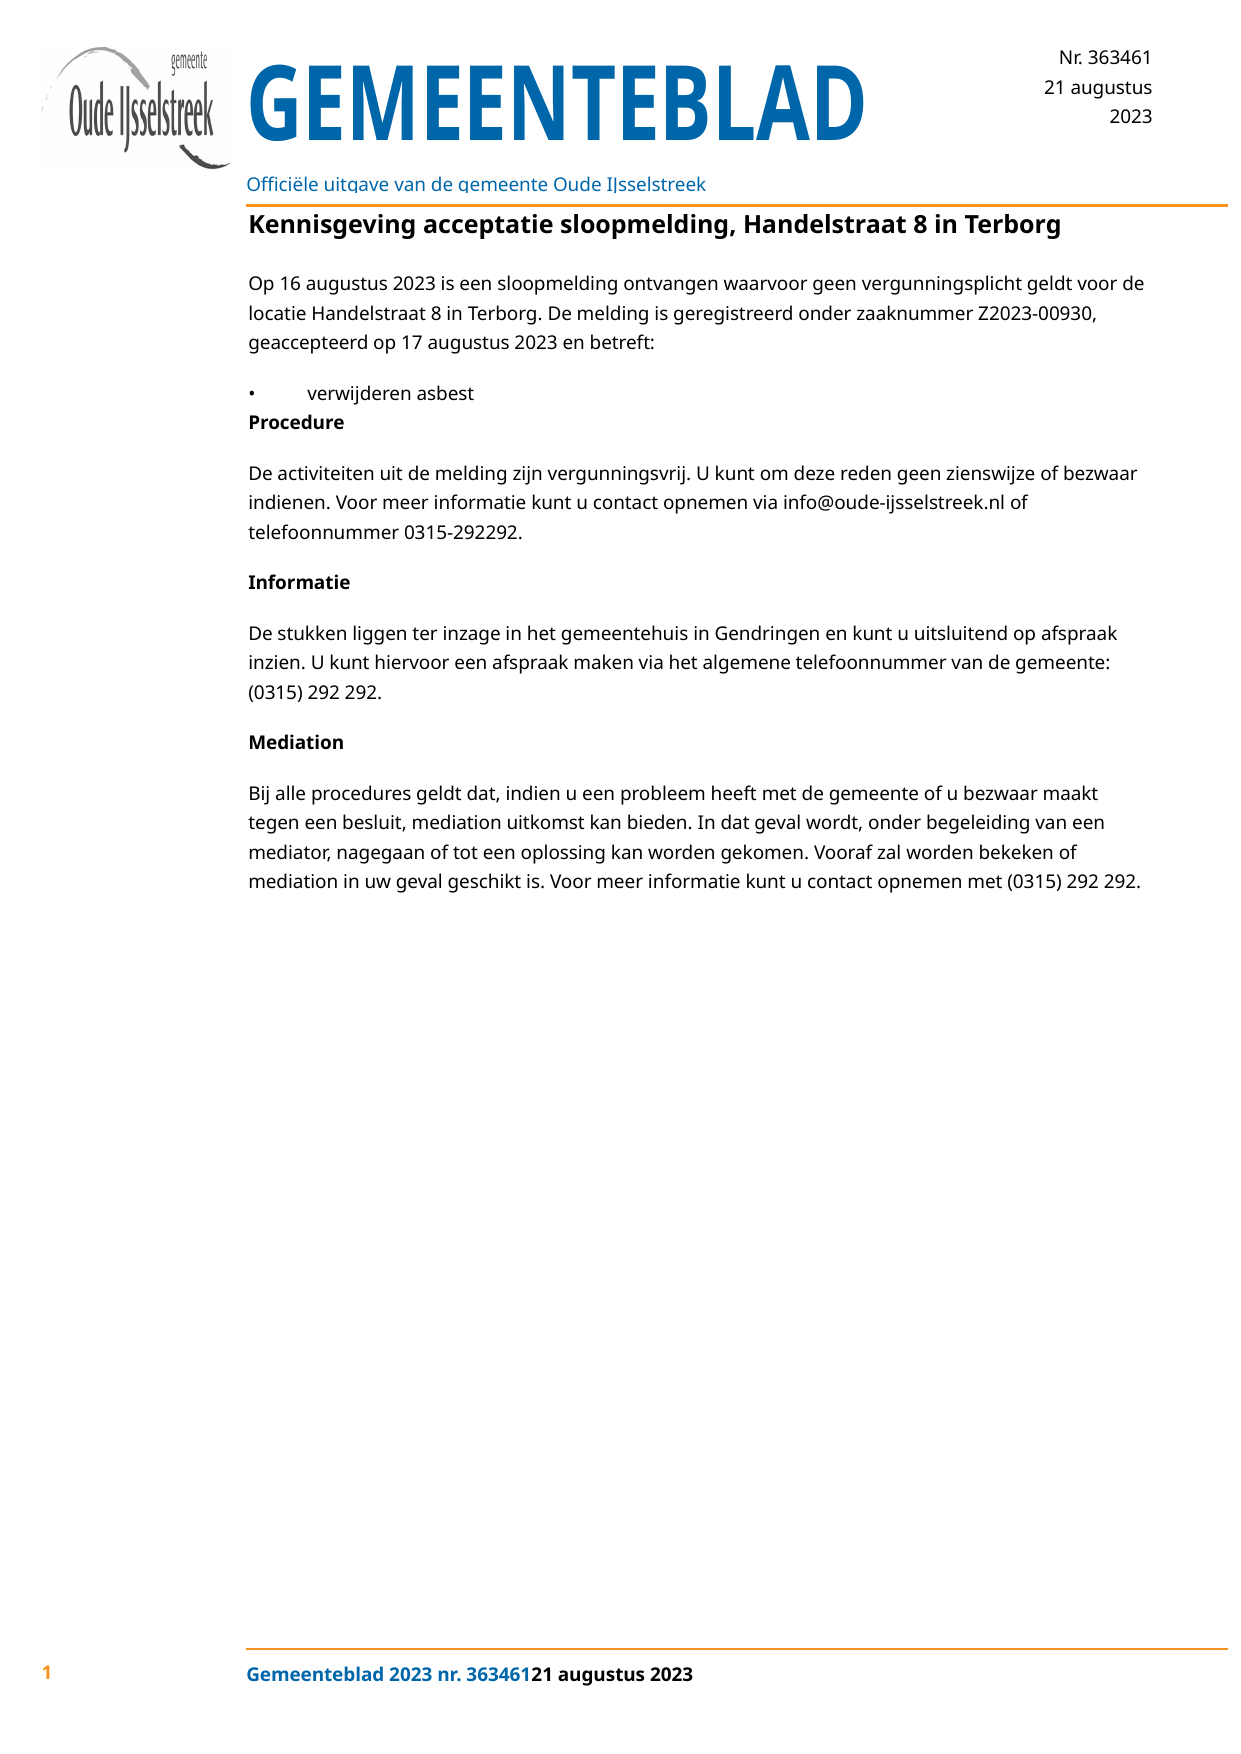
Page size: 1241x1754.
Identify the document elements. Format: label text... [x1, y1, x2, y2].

text Bij alle procedures geldt dat, indien u een probleem heeft met de gemeente of u bezwaar maakt tegen een besluit, mediation uitkomst kan bieden. In dat geval wordt, onder begeleiding van een mediator, nagegaan of tot een oplossing kan worden gekomen. Vooraf zal worden bekeken of mediation in uw geval geschikt is. Voor meer informatie kunt u contact opnemen met (0315) 292 292. [248, 780, 1152, 894]
text Kennisgeving acceptatie sloopmelding, Handelstraat 8 in Terborg [248, 207, 1152, 241]
text De activiteiten uit de melding zijn vergunningsvrij. U kunt om deze reden geen zienswijze of bezwaar indienen. Voor meer informatie kunt u contact opnemen via info@oude-ijsselstreek.nl of telefoonnummer 0315-292292. [248, 460, 1152, 545]
text Informatie [248, 569, 1152, 595]
text Procedure [248, 409, 1152, 435]
list verwijderen asbest [248, 380, 1152, 406]
text Op 16 augustus 2023 is een sloopmelding ontvangen waarvoor geen vergunningsplicht geldt voor de locatie Handelstraat 8 in Terborg. De melding is geregistreerd onder zaaknummer Z2023-00930, geaccepteerd op 17 augustus 2023 en betreft: [248, 270, 1152, 355]
picture [41, 47, 231, 172]
text De stukken liggen ter inzage in het gemeentehuis in Gendringen en kunt u uitsluitend op afspraak inzien. U kunt hiervoor een afspraak maken via het algemene telefoonnummer van de gemeente: (0315) 292 292. [248, 620, 1152, 705]
text Mediation [248, 729, 1152, 755]
